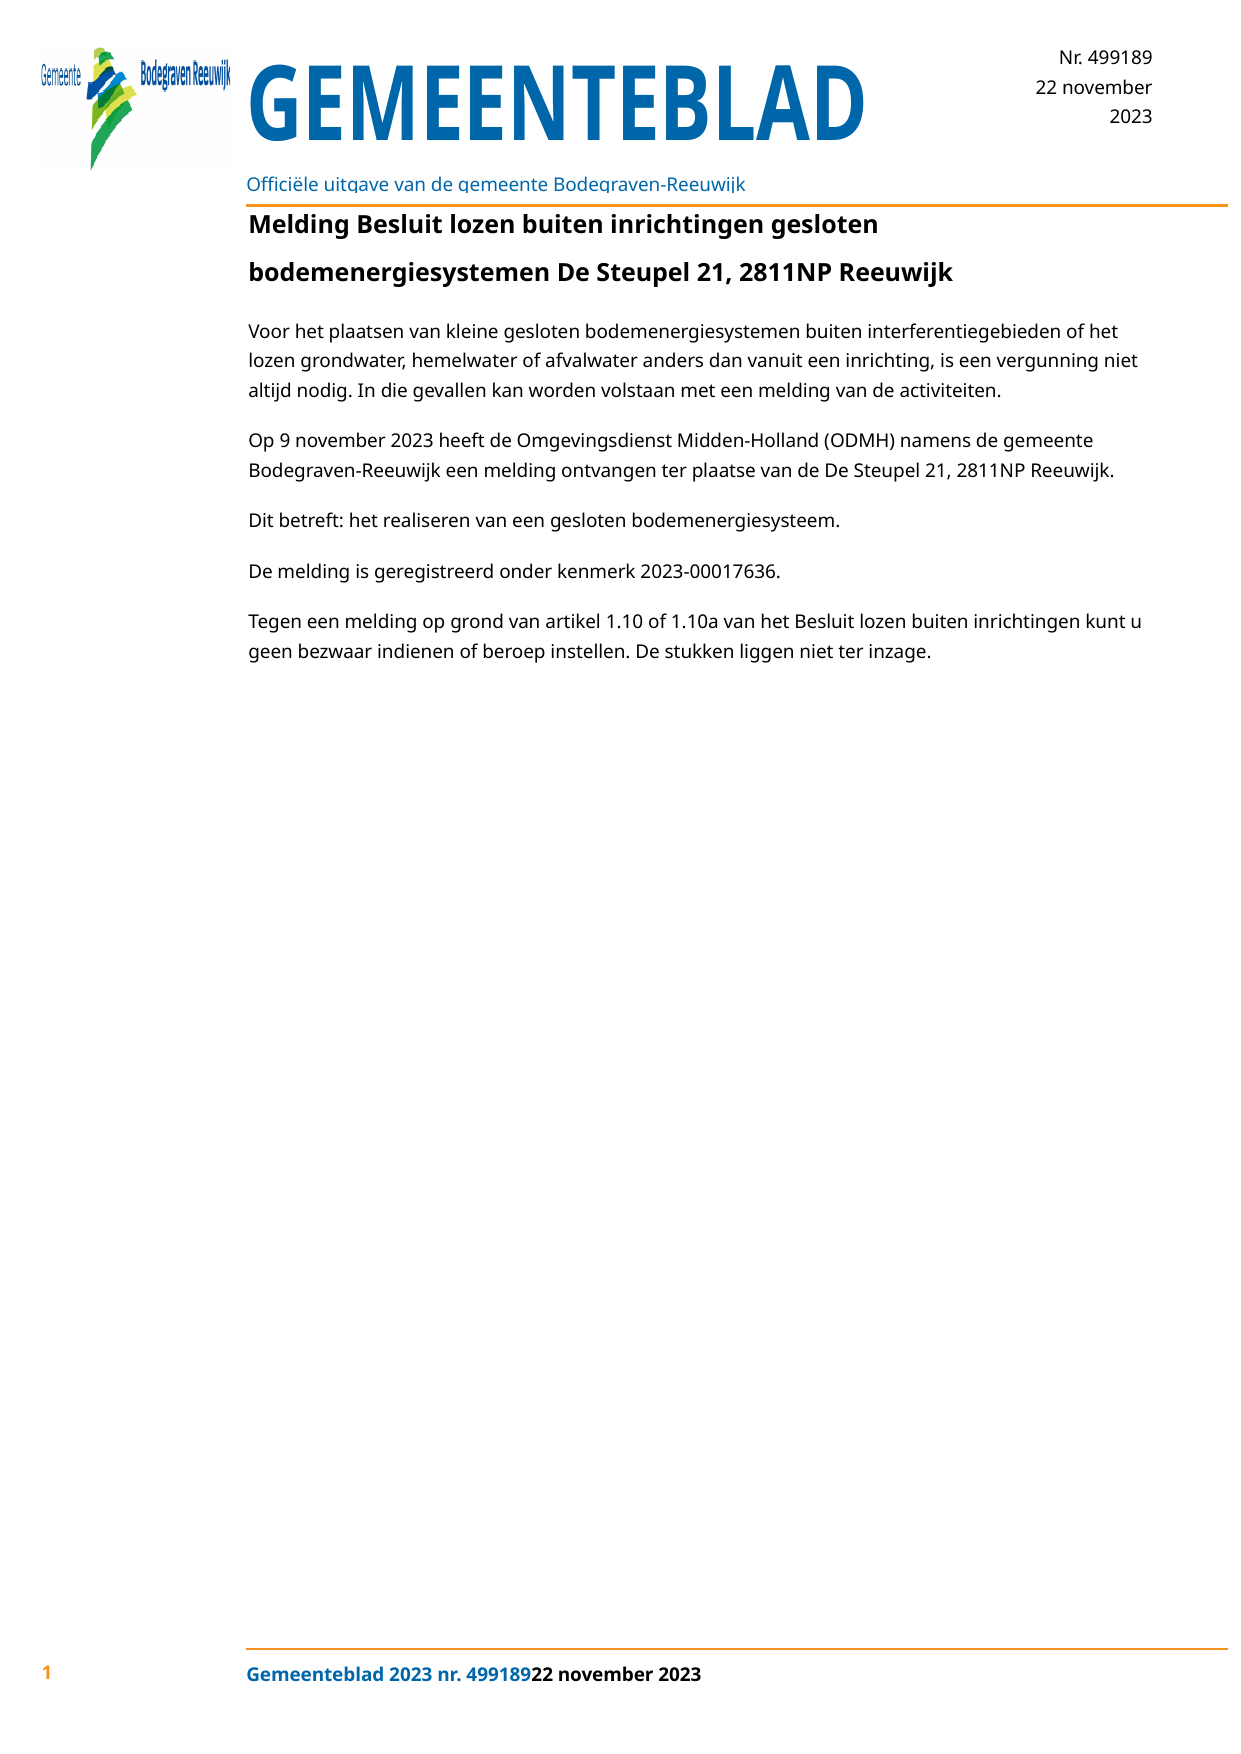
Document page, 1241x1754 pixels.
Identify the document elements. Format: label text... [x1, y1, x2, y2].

picture [41, 47, 231, 172]
text Voor het plaatsen van kleine gesloten bodemenergiesystemen buiten interferentiegebieden of het lozen grondwater, hemelwater of afvalwater anders dan vanuit een inrichting, is een vergunning niet altijd nodig. In die gevallen kan worden volstaan met een melding van de activiteiten. [248, 318, 1152, 403]
text Tegen een melding op grond van artikel 1.10 of 1.10a van het Besluit lozen buiten inrichtingen kunt u geen bezwaar indienen of beroep instellen. De stukken liggen niet ter inzage. [248, 608, 1152, 664]
text Melding Besluit lozen buiten inrichtingen gesloten bodemenergiesystemen De Steupel 21, 2811NP Reeuwijk [248, 207, 1152, 288]
text Dit betreft: het realiseren van een gesloten bodemenergiesysteem. [248, 507, 1152, 533]
text De melding is geregistreerd onder kenmerk 2023-00017636. [248, 558, 1152, 584]
text Op 9 november 2023 heeft de Omgevingsdienst Midden-Holland (ODMH) namens de gemeente Bodegraven-Reeuwijk een melding ontvangen ter plaatse van de De Steupel 21, 2811NP Reeuwijk. [248, 427, 1152, 483]
